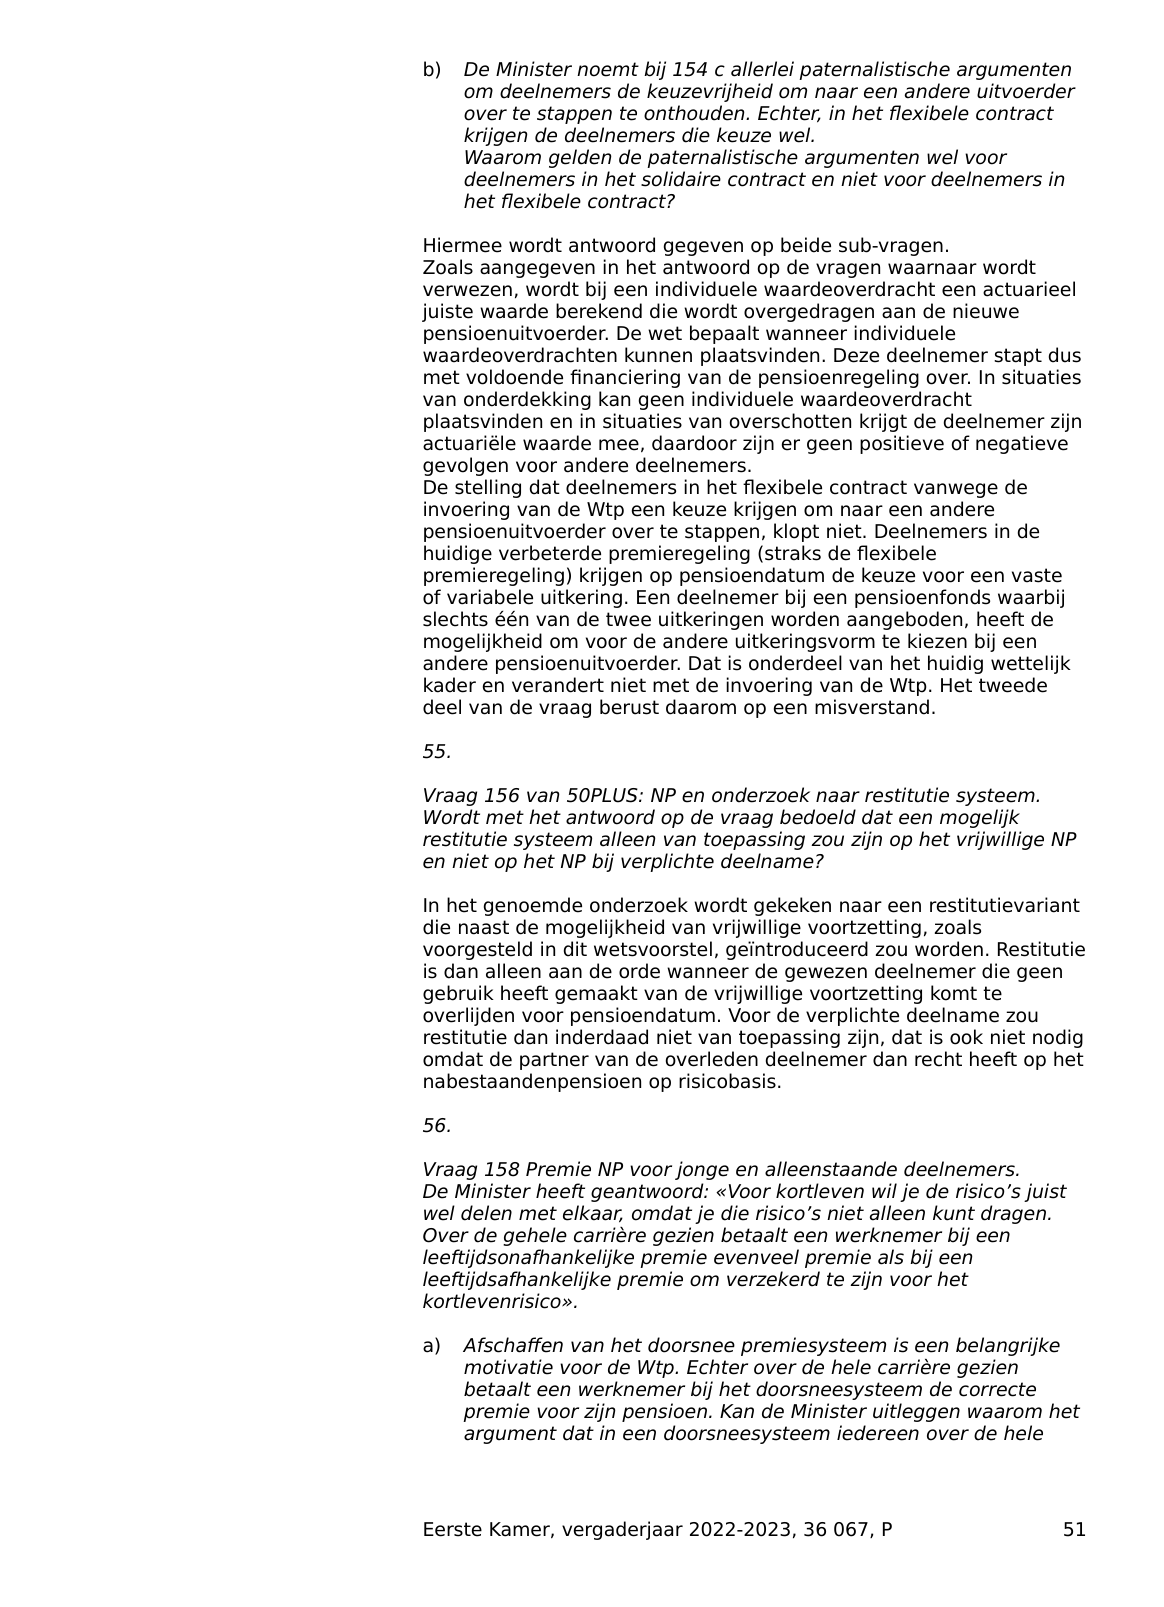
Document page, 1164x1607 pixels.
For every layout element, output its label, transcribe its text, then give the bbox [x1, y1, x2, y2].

text De stelling dat deelnemers in het flexibele contract vanwege de invoering van de Wtp een keuze krijgen om naar een andere pensioenuitvoerder over te stappen, klopt niet. Deelnemers in de huidige verbeterde premieregeling (straks de flexibele premieregeling) krijgen op pensioendatum de keuze voor een vaste of variabele uitkering. Een deelnemer bij een pensioenfonds waarbij slechts één van de twee uitkeringen worden aangeboden, heeft de mogelijkheid om voor de andere uitkeringsvorm te kiezen bij een andere pensioenuitvoerder. Dat is onderdeel van het huidig wettelijk kader en verandert niet met de invoering van de Wtp. Het tweede deel van de vraag berust daarom op een misverstand. [422, 477, 1087, 719]
subtitle 56. [422, 1115, 1087, 1137]
text Vraag 158 Premie NP voor jonge en alleenstaande deelnemers. [422, 1159, 1087, 1181]
text Vraag 156 van 50PLUS: NP en onderzoek naar restitutie systeem. [422, 785, 1087, 807]
text Wordt met het antwoord op de vraag bedoeld dat een mogelijk restitutie systeem alleen van toepassing zou zijn op het vrijwillige NP en niet op het NP bij verplichte deelname? [422, 807, 1087, 873]
text a) Afschaffen van het doorsnee premiesysteem is een belangrijke motivatie voor de Wtp. Echter over de hele carrière gezien betaalt een werknemer bij het doorsneesysteem de correcte premie voor zijn pensioen. Kan de Minister uitleggen waarom het argument dat in een doorsneesysteem iedereen over de hele [422, 1335, 1087, 1445]
text Waarom gelden de paternalistische argumenten wel voor deelnemers in het solidaire contract en niet voor deelnemers in het flexibele contract? [464, 147, 1087, 213]
subtitle 55. [422, 741, 1087, 763]
text Zoals aangegeven in het antwoord op de vragen waarnaar wordt verwezen, wordt bij een individuele waardeoverdracht een actuarieel juiste waarde berekend die wordt overgedragen aan de nieuwe pensioenuitvoerder. De wet bepaalt wanneer individuele waardeoverdrachten kunnen plaatsvinden. Deze deelnemer stapt dus met voldoende financiering van de pensioenregeling over. In situaties van onderdekking kan geen individuele waardeoverdracht plaatsvinden en in situaties van overschotten krijgt de deelnemer zijn actuariële waarde mee, daardoor zijn er geen positieve of negatieve gevolgen voor andere deelnemers. [422, 257, 1087, 477]
text b) De Minister noemt bij 154 c allerlei paternalistische argumenten om deelnemers de keuzevrijheid om naar een andere uitvoerder over te stappen te onthouden. Echter, in het flexibele contract krijgen de deelnemers die keuze wel. [422, 59, 1087, 147]
text In het genoemde onderzoek wordt gekeken naar een restitutievariant die naast de mogelijkheid van vrijwillige voortzetting, zoals voorgesteld in dit wetsvoorstel, geïntroduceerd zou worden. Restitutie is dan alleen aan de orde wanneer de gewezen deelnemer die geen gebruik heeft gemaakt van de vrijwillige voortzetting komt te overlijden voor pensioendatum. Voor de verplichte deelname zou restitutie dan inderdaad niet van toepassing zijn, dat is ook niet nodig omdat de partner van de overleden deelnemer dan recht heeft op het nabestaandenpensioen op risicobasis. [422, 895, 1087, 1093]
text De Minister heeft geantwoord: «Voor kortleven wil je de risico’s juist wel delen met elkaar, omdat je die risico’s niet alleen kunt dragen. Over de gehele carrière gezien betaalt een werknemer bij een leeftijdsonafhankelijke premie evenveel premie als bij een leeftijdsafhankelijke premie om verzekerd te zijn voor het kortlevenrisico». [422, 1181, 1087, 1313]
text Hiermee wordt antwoord gegeven op beide sub-vragen. [422, 235, 1087, 257]
